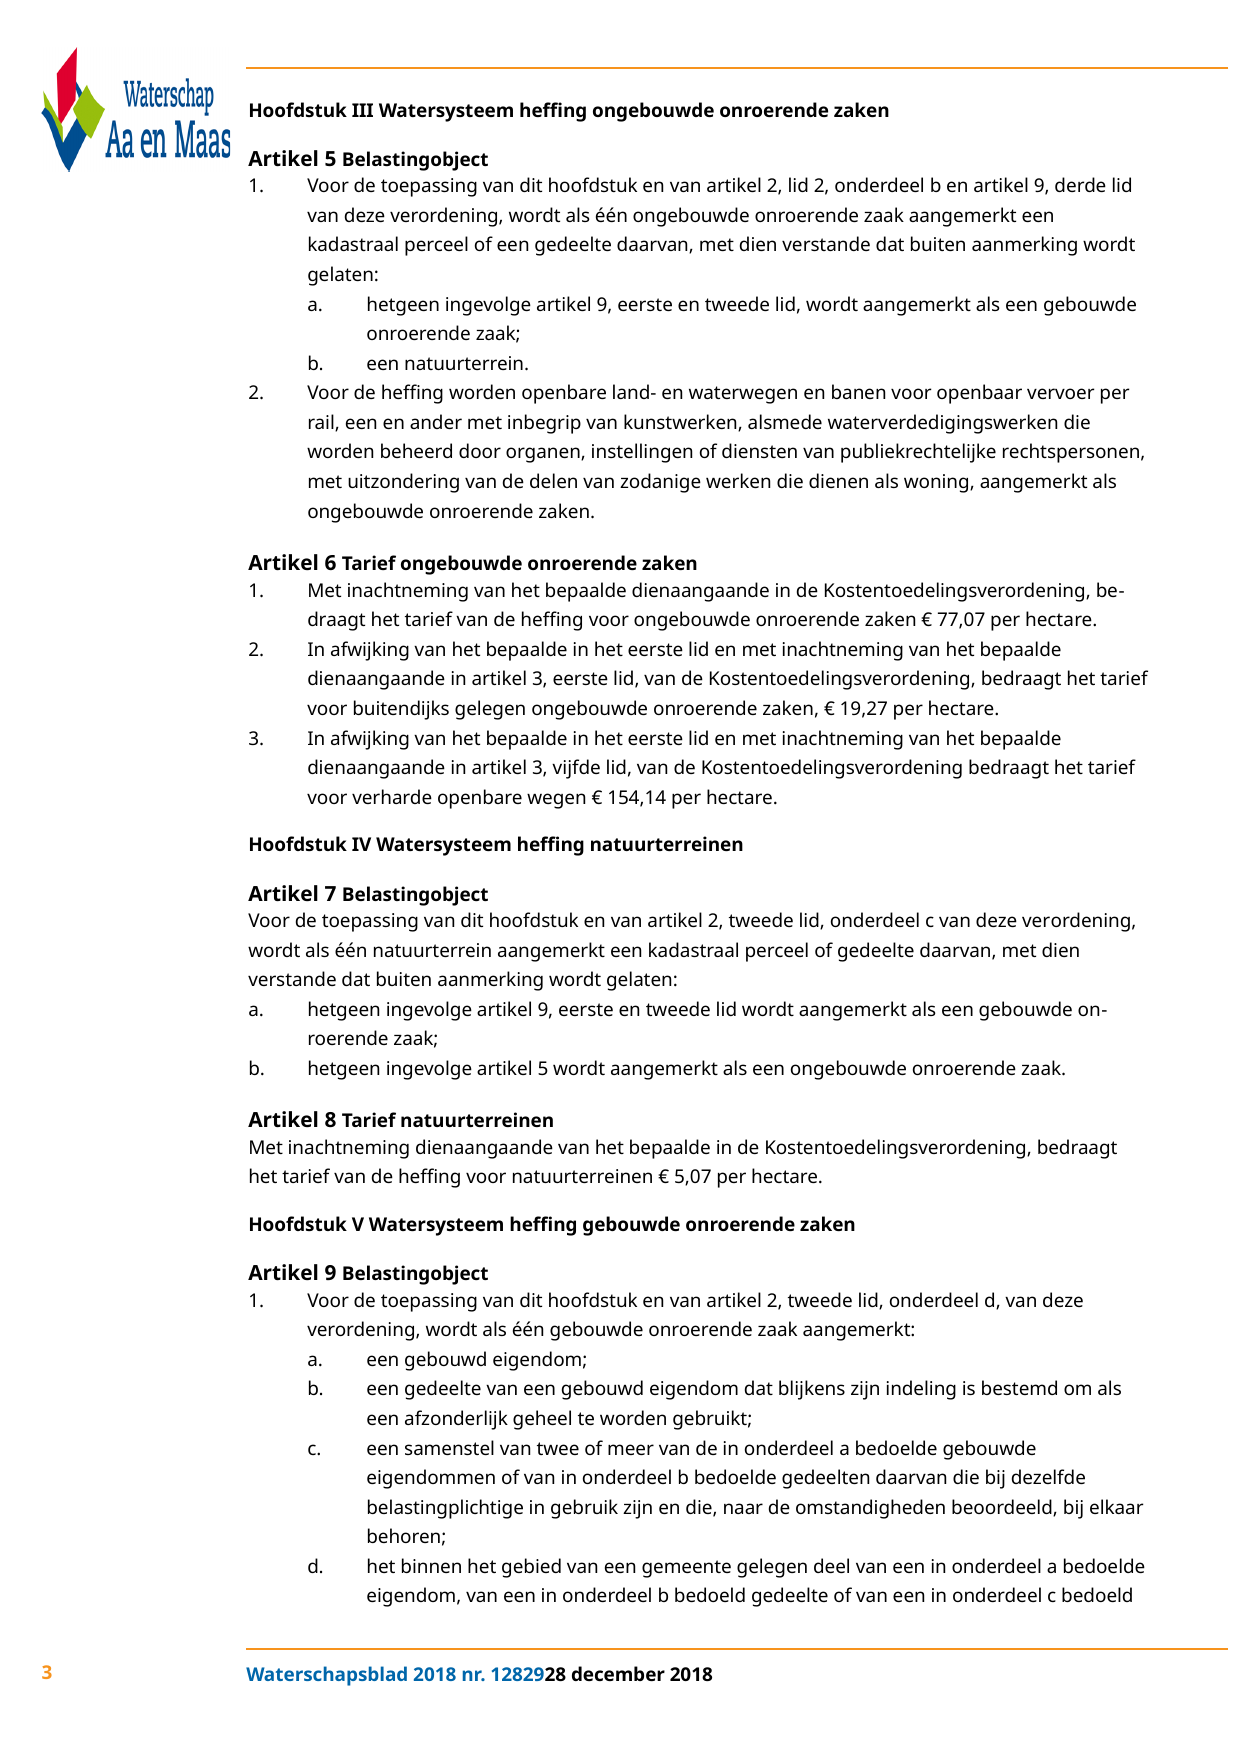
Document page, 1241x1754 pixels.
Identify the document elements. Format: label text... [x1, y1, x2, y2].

text Hoofdstuk V Watersysteem heffing gebouwde onroerende zaken [248, 1209, 1152, 1238]
list een gedeelte van een gebouwd eigendom dat blijkens zijn indeling is bestemd om als een afzonderlijk geheel te worden gebruikt; [307, 1376, 1152, 1431]
text Artikel 8 Tarief natuurterreinen [248, 1106, 1152, 1134]
list hetgeen ingevolge artikel 5 wordt aangemerkt als een ongebouwde onroerende zaak. [248, 1055, 1152, 1081]
list Voor de toepassing van dit hoofdstuk en van artikel 2, lid 2, onderdeel b en artikel 9, derde lid van deze verordening, wordt als één ongebouwde onroerende zaak aangemerkt een kadastraal perceel of een gedeelte daarvan, met dien verstande dat buiten aanmerking wordt gelaten: [248, 172, 1152, 287]
picture [41, 47, 231, 172]
list In afwijking van het bepaalde in het eerste lid en met inachtneming van het bepaalde dienaangaande in artikel 3, vijfde lid, van de Kostentoedelingsverordening bedraagt het tarief voor verharde openbare wegen € 154,14 per hectare. [248, 725, 1152, 809]
text Hoofdstuk IV Watersysteem heffing natuurterreinen [248, 829, 1152, 858]
list het binnen het gebied van een gemeente gelegen deel van een in onderdeel a bedoelde eigendom, van een in onderdeel b bedoeld gedeelte of van een in onderdeel c bedoeld [307, 1553, 1152, 1608]
text Artikel 7 Belastingobject [248, 879, 1152, 907]
text Voor de toepassing van dit hoofdstuk en van artikel 2, tweede lid, onderdeel c van deze ver­ordening, wordt als één natuurterrein aangemerkt een kadastraal perceel of gedeelte daarvan, met dien verstande dat buiten aanmerking wordt gelaten: [248, 907, 1152, 992]
list Voor de heffing worden openbare land- en waterwegen en banen voor openbaar vervoer per rail, een en ander met inbegrip van kunstwerken, alsmede waterverdedigingswerken die worden beheerd door organen, instellingen of diensten van publiekrechtelijke rechtspersonen, met uitzondering van de delen van zodanige werken die dienen als woning, aangemerkt als ongebouwde onroerende zaken. [248, 379, 1152, 524]
list In afwijking van het bepaalde in het eerste lid en met inachtneming van het bepaalde dienaangaande in artikel 3, eerste lid, van de Kostentoedelingsverordening, bedraagt het tarief voor buitendijks gelegen ongebouwde onroerende zaken, € 19,27 per hectare. [248, 636, 1152, 721]
text Met inachtneming dienaangaande van het bepaalde in de Kostentoedelingsverordening, bedraagt het tarief van de heffing voor natuurterreinen € 5,07 per hectare. [248, 1134, 1152, 1189]
text Artikel 6 Tarief ongebouwde onroerende zaken [248, 548, 1152, 577]
list hetgeen ingevolge artikel 9, eerste en tweede lid wordt aangemerkt als een gebouwde on­roerende zaak; [248, 996, 1152, 1051]
list een natuurterrein. [307, 350, 1152, 376]
text Artikel 9 Belastingobject [248, 1258, 1152, 1287]
text Artikel 5 Belastingobject [248, 144, 1152, 172]
list Voor de toepassing van dit hoofdstuk en van artikel 2, tweede lid, onderdeel d, van deze verordening, wordt als één gebouwde onroerende zaak aangemerkt: [248, 1287, 1152, 1342]
text Hoofdstuk III Watersysteem heffing ongebouwde onroerende zaken [248, 95, 1152, 123]
list Met inachtneming van het bepaalde dienaangaande in de Kostentoedelingsverordening, be­draagt het tarief van de heffing voor ongebouwde onroerende zaken € 77,07 per hecta­re. [248, 577, 1152, 632]
list hetgeen ingevolge artikel 9, eerste en tweede lid, wordt aangemerkt als een gebouwde onroerende zaak; [307, 291, 1152, 346]
list een samenstel van twee of meer van de in onderdeel a bedoelde gebouwde eigendommen of van in onderdeel b bedoelde gedeelten daarvan die bij dezelfde belastingplichtige in gebruik zijn en die, naar de omstandigheden beoordeeld, bij elkaar behoren; [307, 1435, 1152, 1549]
list een gebouwd eigendom; [307, 1346, 1152, 1372]
